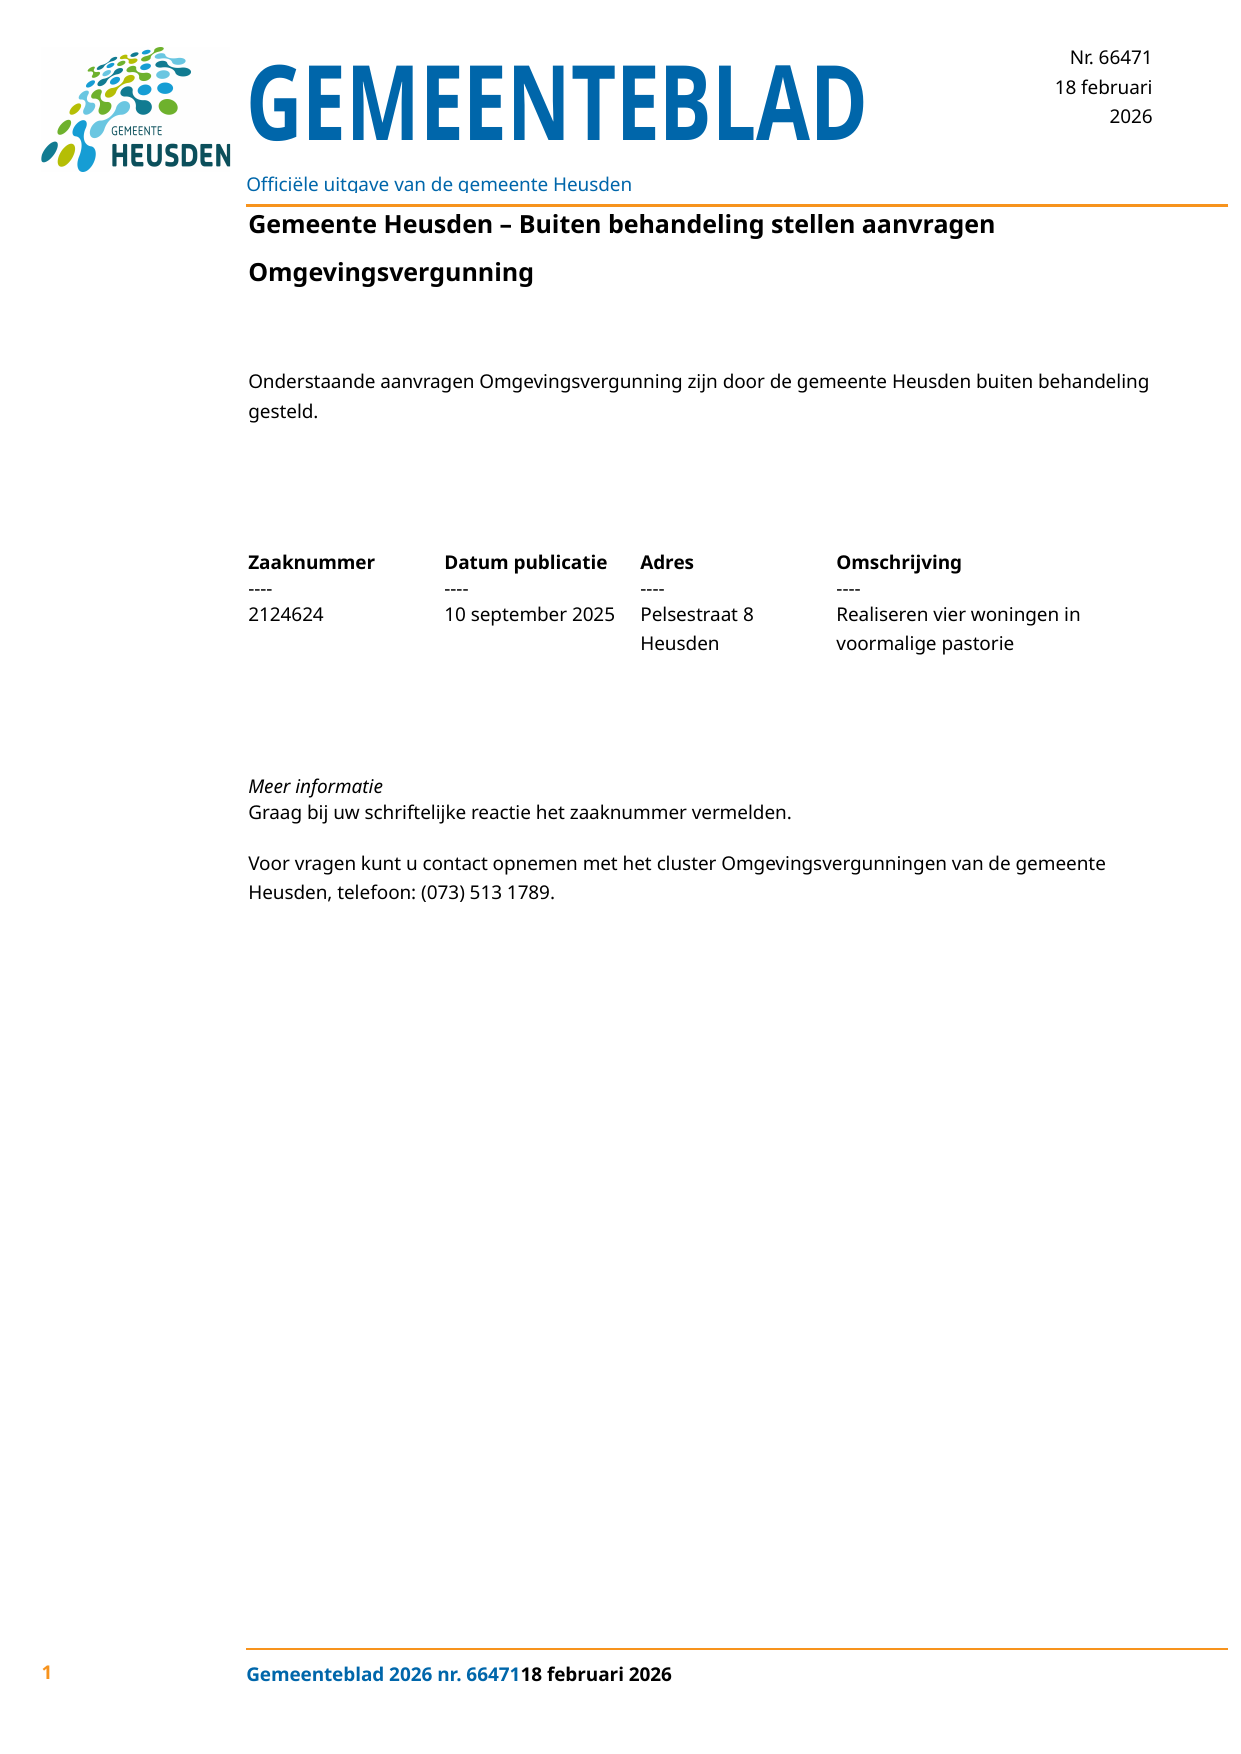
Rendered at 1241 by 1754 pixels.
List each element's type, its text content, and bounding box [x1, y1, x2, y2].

table_cell ---- [444, 575, 640, 601]
text Voor vragen kunt u contact opnemen met het cluster Omgevingsvergunningen van de gemeente Heusden, telefoon: (073) 513 1789. [248, 850, 1152, 905]
table_header Omschrijving [836, 549, 1152, 575]
table_cell Realiseren vier woningen in voormalige pastorie [836, 601, 1152, 656]
table_cell 2124624 [248, 601, 444, 656]
table_header Datum publicatie [444, 549, 640, 575]
picture [41, 47, 231, 172]
text Meer informatie [248, 774, 1152, 799]
text Gemeente Heusden – Buiten behandeling stellen aanvragen Omgevingsvergunning [248, 207, 1152, 288]
table_header Zaaknummer [248, 549, 444, 575]
table_cell ---- [640, 575, 836, 601]
text Graag bij uw schriftelijke reactie het zaaknummer vermelden. [248, 799, 1152, 825]
table_cell Pelsestraat 8 Heusden [640, 601, 836, 656]
table_cell ---- [248, 575, 444, 601]
table_cell ---- [836, 575, 1152, 601]
table_cell 10 september 2025 [444, 601, 640, 656]
text Onderstaande aanvragen Omgevingsvergunning zijn door de gemeente Heusden buiten behandeling gesteld. [248, 368, 1152, 424]
table_header Adres [640, 549, 836, 575]
